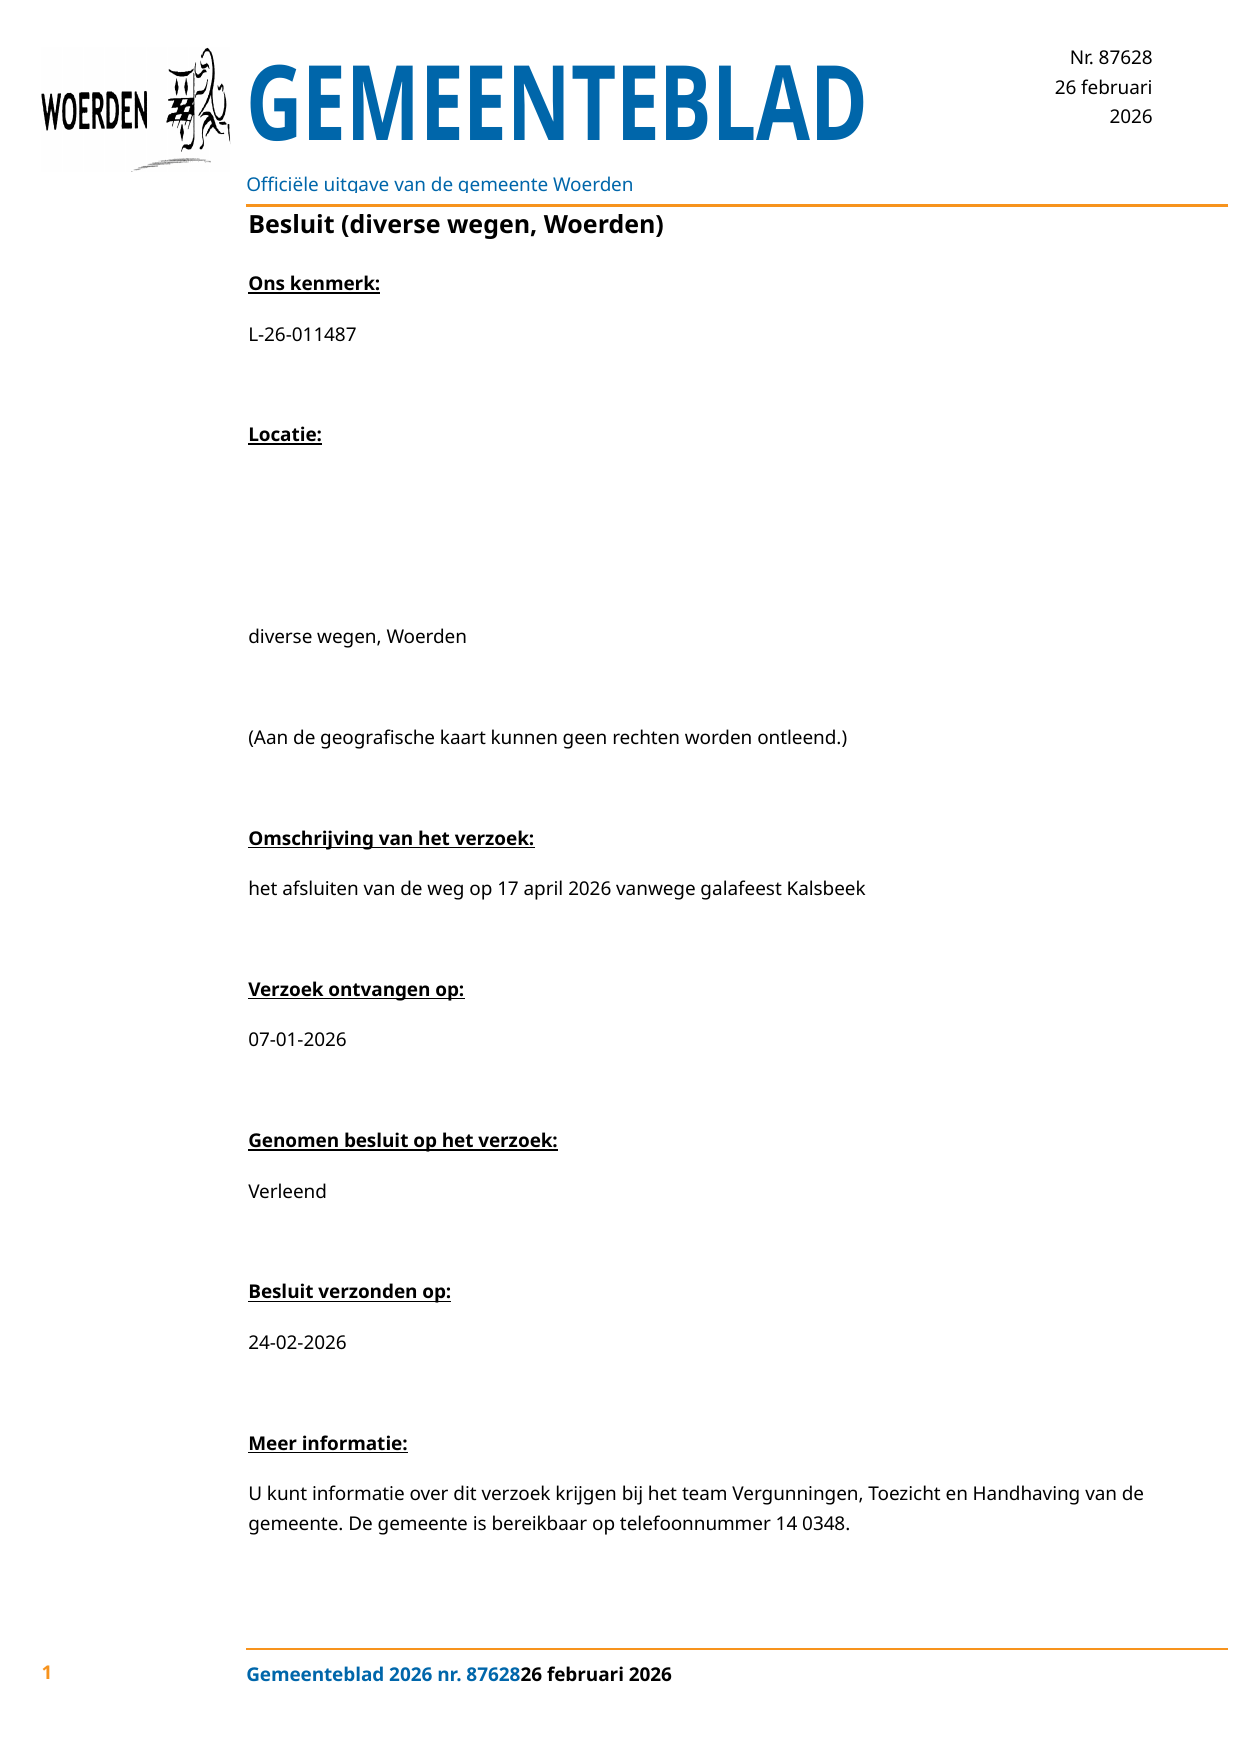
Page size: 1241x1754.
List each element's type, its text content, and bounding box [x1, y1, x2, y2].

text diverse wegen, Woerden [248, 623, 1152, 649]
text Besluit verzonden op: [248, 1279, 1152, 1304]
text U kunt informatie over dit verzoek krijgen bij het team Vergunningen, Toezicht en Handhaving van de gemeente. De gemeente is bereikbaar op telefoonnummer 14 0348. [248, 1480, 1152, 1536]
text L-26-011487 [248, 321, 1152, 346]
text 07-01-2026 [248, 1027, 1152, 1052]
text Meer informatie: [248, 1430, 1152, 1456]
picture [41, 47, 231, 172]
text 24-02-2026 [248, 1329, 1152, 1355]
text het afsluiten van de weg op 17 april 2026 vanwege galafeest Kalsbeek [248, 875, 1152, 901]
text Ons kenmerk: [248, 270, 1152, 296]
text Verleend [248, 1178, 1152, 1203]
text Besluit (diverse wegen, Woerden) [248, 207, 1152, 241]
text (Aan de geografische kaart kunnen geen rechten worden ontleend.) [248, 724, 1152, 750]
text Locatie: [248, 422, 1152, 447]
text Genomen besluit op het verzoek: [248, 1127, 1152, 1153]
text Verzoek ontvangen op: [248, 976, 1152, 1002]
text Omschrijving van het verzoek: [248, 825, 1152, 851]
